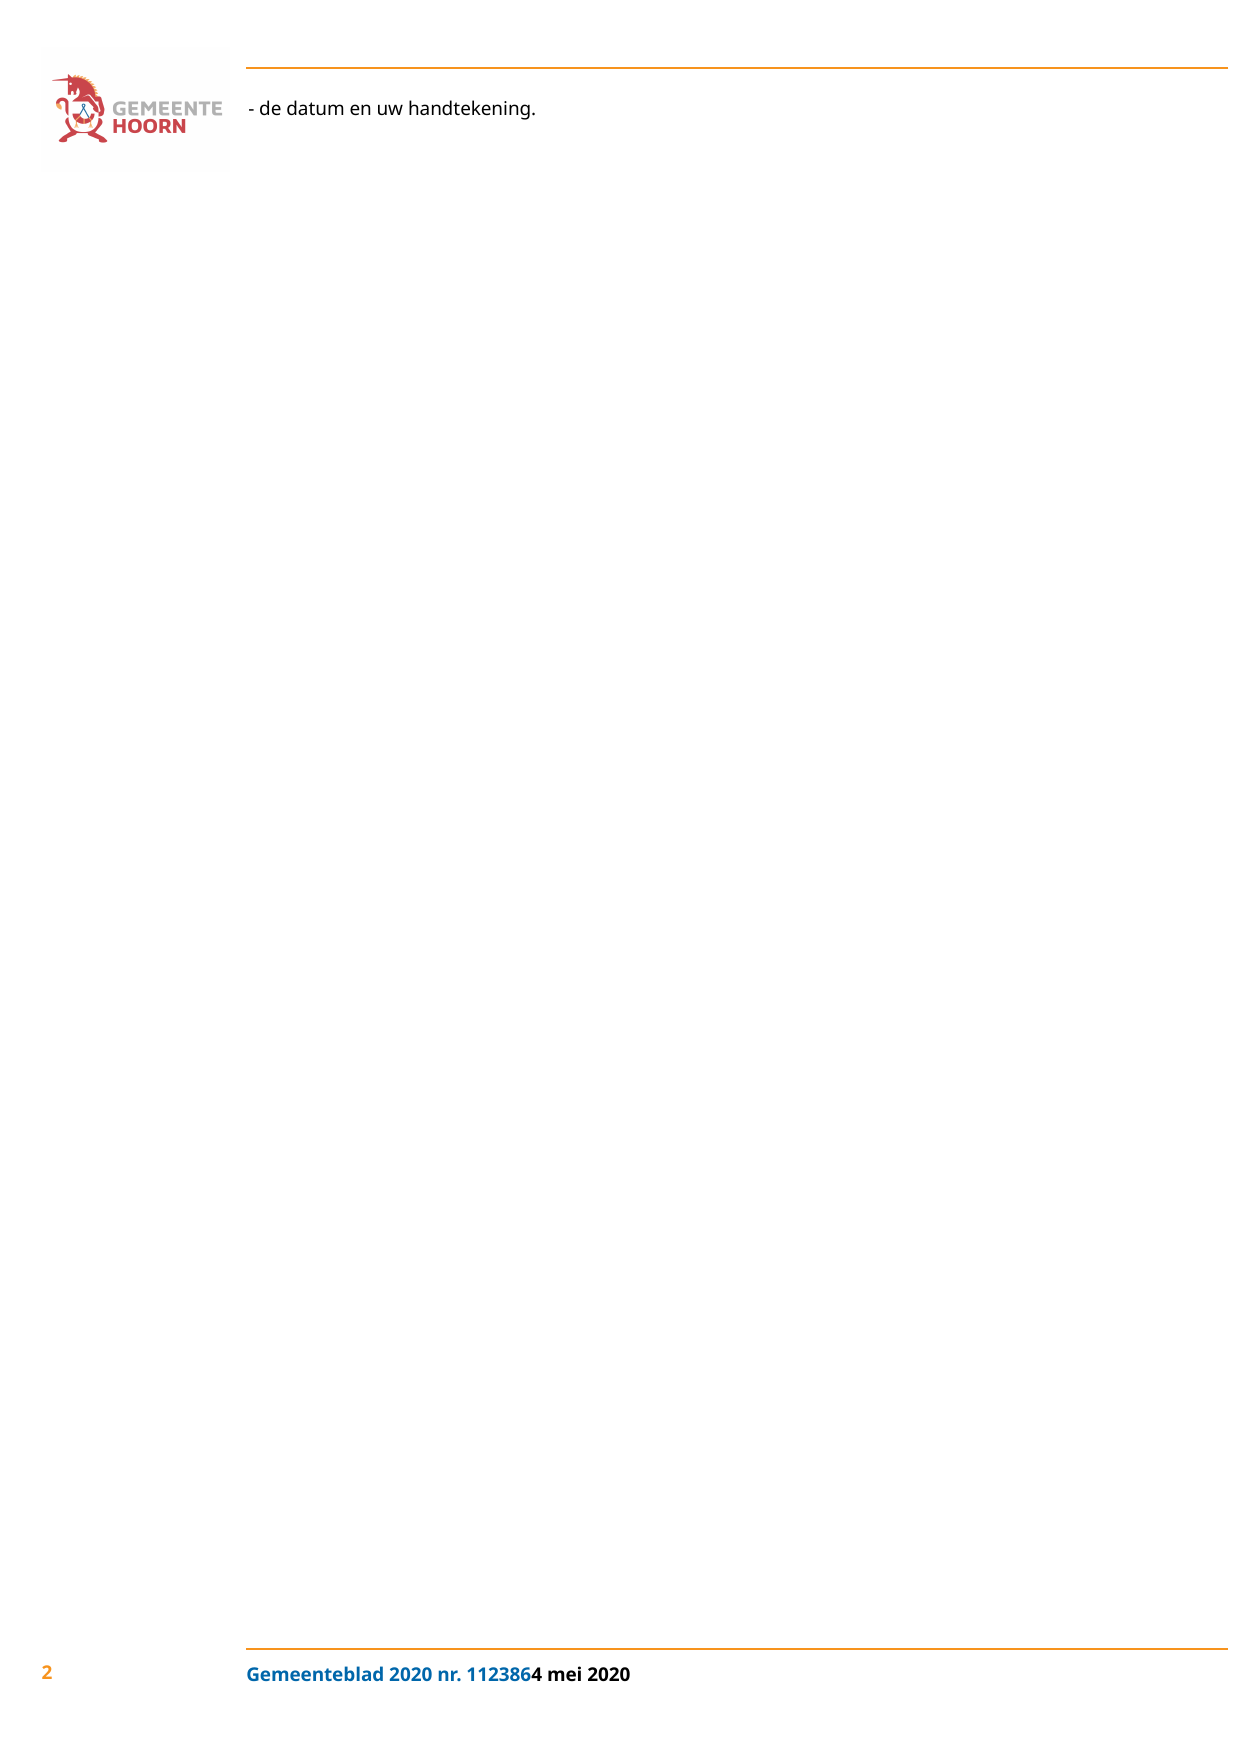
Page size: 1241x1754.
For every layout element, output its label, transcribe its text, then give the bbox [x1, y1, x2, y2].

picture [41, 47, 231, 172]
text - de datum en uw handtekening. [248, 95, 1152, 121]
